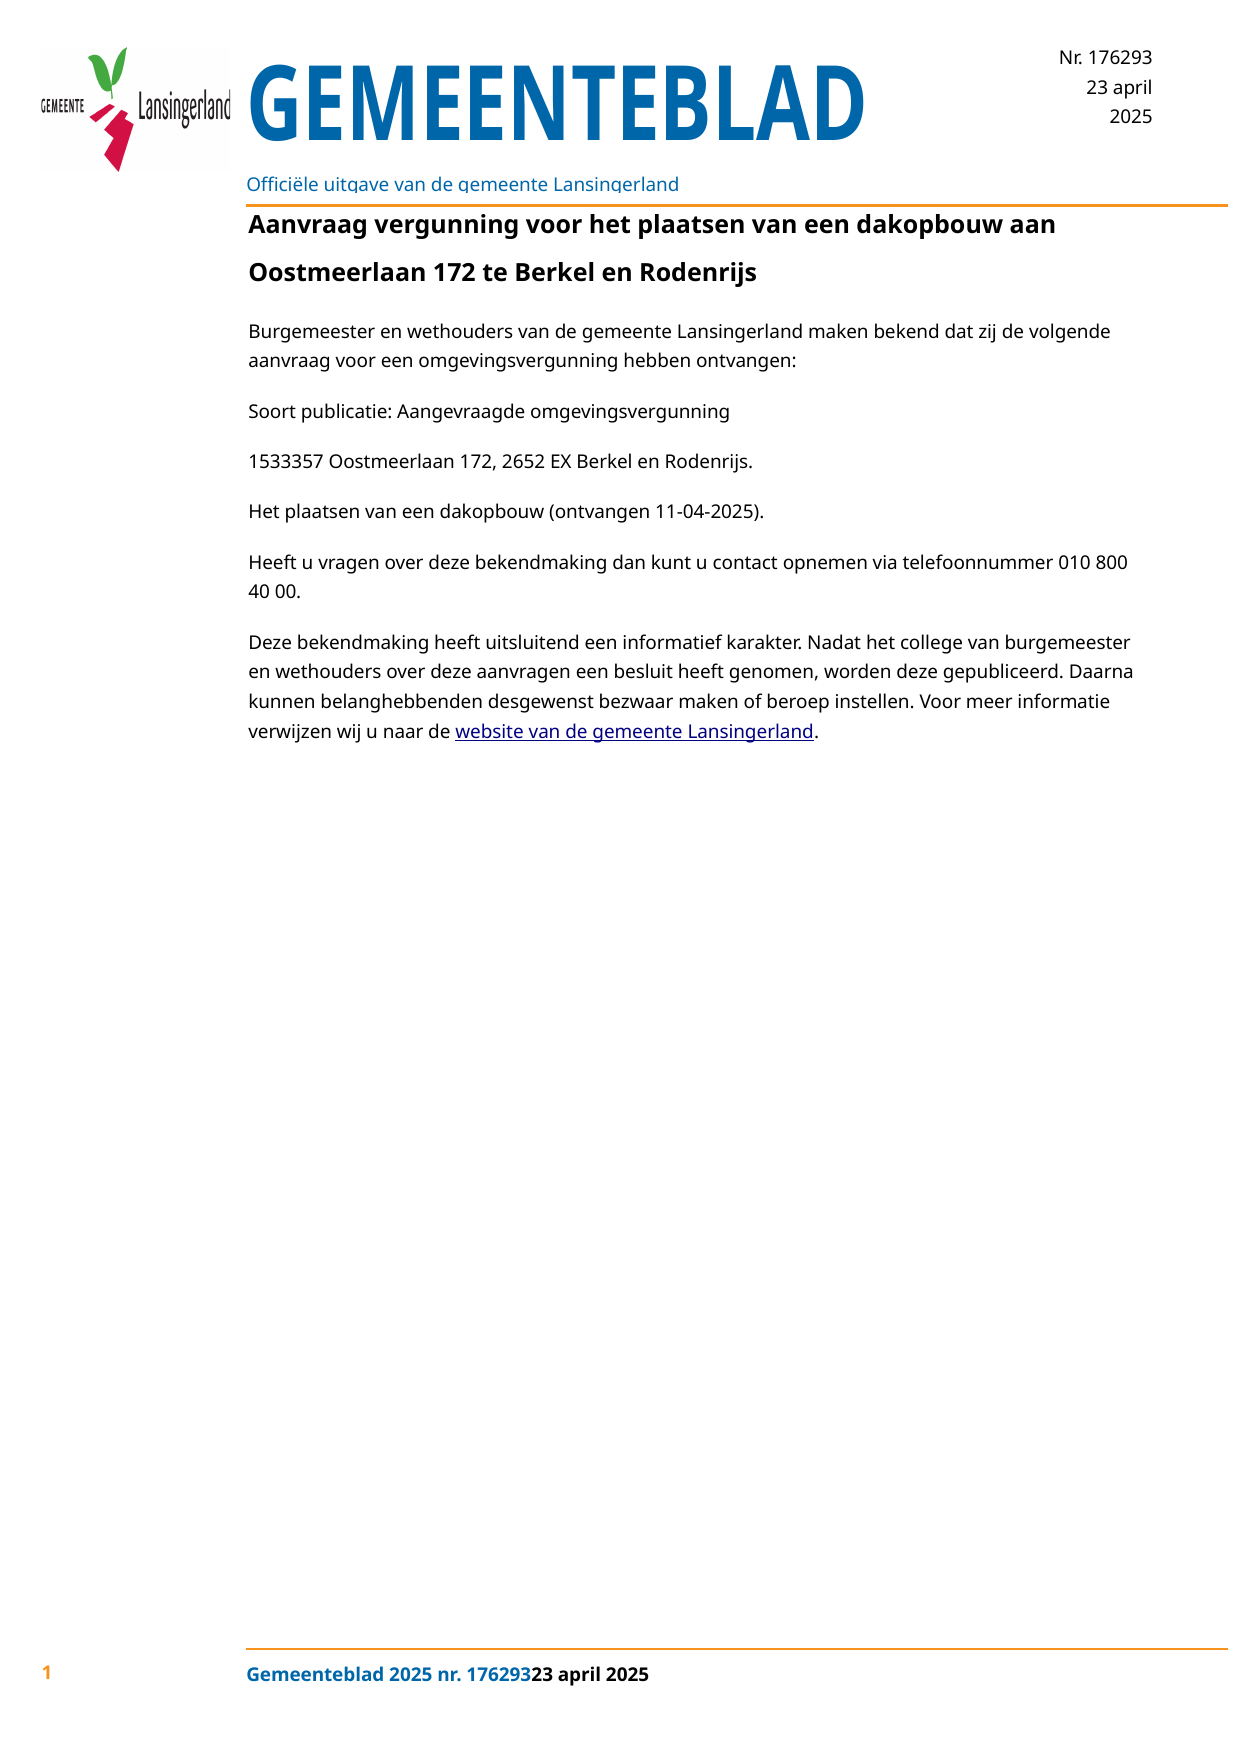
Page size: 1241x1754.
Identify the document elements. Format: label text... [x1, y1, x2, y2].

text Burgemeester en wethouders van de gemeente Lansingerland maken bekend dat zij de volgende aanvraag voor een omgevingsvergunning hebben ontvangen: [248, 318, 1152, 373]
text Deze bekendmaking heeft uitsluitend een informatief karakter. Nadat het college van burgemeester en wethouders over deze aanvragen een besluit heeft genomen, worden deze gepubliceerd. Daarna kunnen belanghebbenden desgewenst bezwaar maken of beroep instellen. Voor meer informatie verwijzen wij u naar de website van de gemeente Lansingerland. [248, 629, 1152, 744]
text Heeft u vragen over deze bekendmaking dan kunt u contact opnemen via telefoonnummer 010 800 40 00. [248, 549, 1152, 604]
picture [41, 47, 231, 172]
text Soort publicatie: Aangevraagde omgevingsvergunning [248, 398, 1152, 424]
text Aanvraag vergunning voor het plaatsen van een dakopbouw aan Oostmeerlaan 172 te Berkel en Rodenrijs [248, 207, 1152, 288]
text Het plaatsen van een dakopbouw (ontvangen 11-04-2025). [248, 499, 1152, 524]
text 1533357 Oostmeerlaan 172, 2652 EX Berkel en Rodenrijs. [248, 448, 1152, 474]
